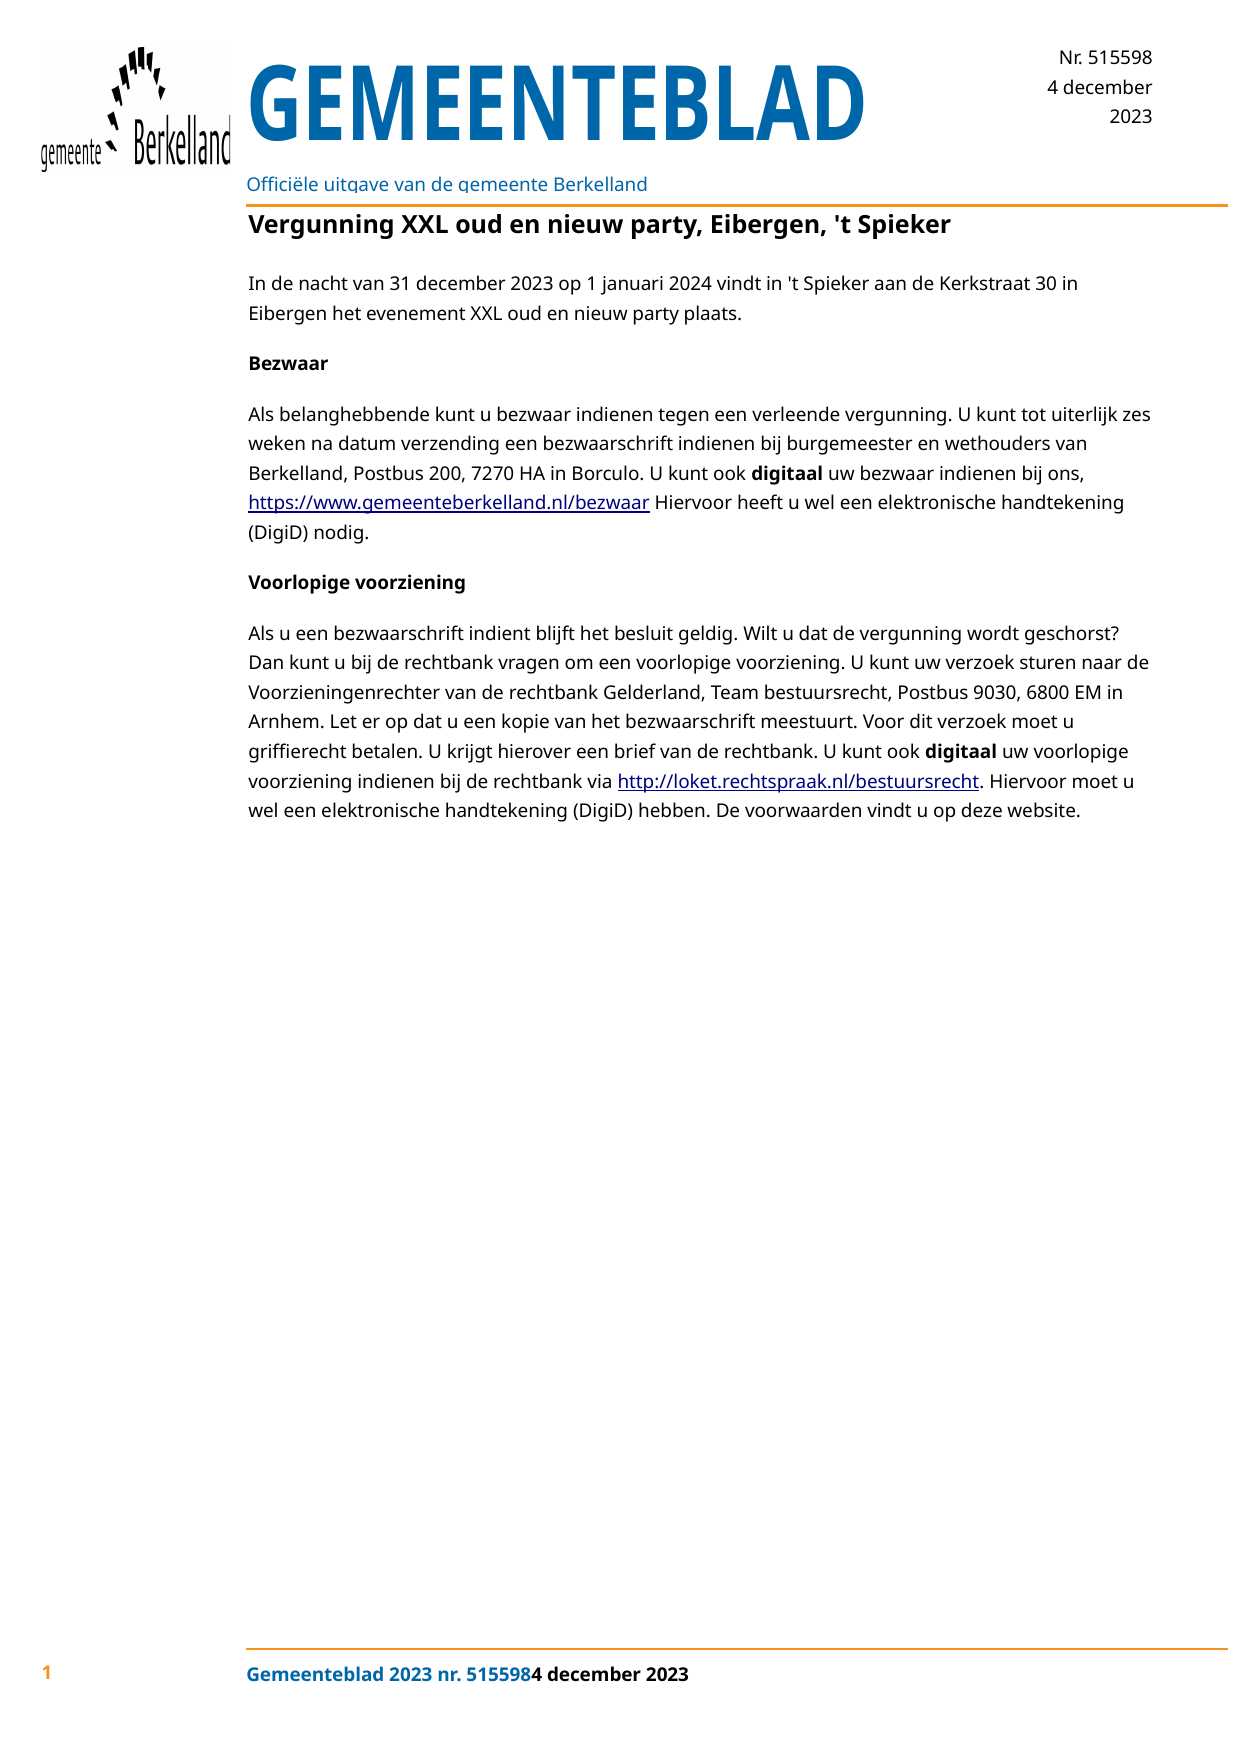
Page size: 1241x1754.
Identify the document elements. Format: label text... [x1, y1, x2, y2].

picture [41, 47, 231, 172]
text In de nacht van 31 december 2023 op 1 januari 2024 vindt in 't Spieker aan de Kerkstraat 30 in Eibergen het evenement XXL oud en nieuw party plaats. [248, 270, 1152, 326]
text Bezwaar [248, 350, 1152, 376]
text Als belanghebbende kunt u bezwaar indienen tegen een verleende vergunning. U kunt tot uiterlijk zes weken na datum verzending een bezwaarschrift indienen bij burgemeester en wethouders van Berkelland, Postbus 200, 7270 HA in Borculo. U kunt ook digitaal uw bezwaar indienen bij ons, https://www.gemeenteberkelland.nl/bezwaar Hiervoor heeft u wel een elektronische handtekening (DigiD) nodig. [248, 401, 1152, 545]
text Als u een bezwaarschrift indient blijft het besluit geldig. Wilt u dat de vergunning wordt geschorst? Dan kunt u bij de rechtbank vragen om een voorlopige voorziening. U kunt uw verzoek sturen naar de Voorzieningenrechter van de rechtbank Gelderland, Team bestuursrecht, Postbus 9030, 6800 EM in Arnhem. Let er op dat u een kopie van het bezwaarschrift meestuurt. Voor dit verzoek moet u griffierecht betalen. U krijgt hierover een brief van de rechtbank. U kunt ook digitaal uw voorlopige voorziening indienen bij de rechtbank via http://loket.rechtspraak.nl/bestuursrecht. Hiervoor moet u wel een elektronische handtekening (DigiD) hebben. De voorwaarden vindt u op deze website. [248, 620, 1152, 823]
text Vergunning XXL oud en nieuw party, Eibergen, 't Spieker [248, 207, 1152, 241]
text Voorlopige voorziening [248, 569, 1152, 595]
